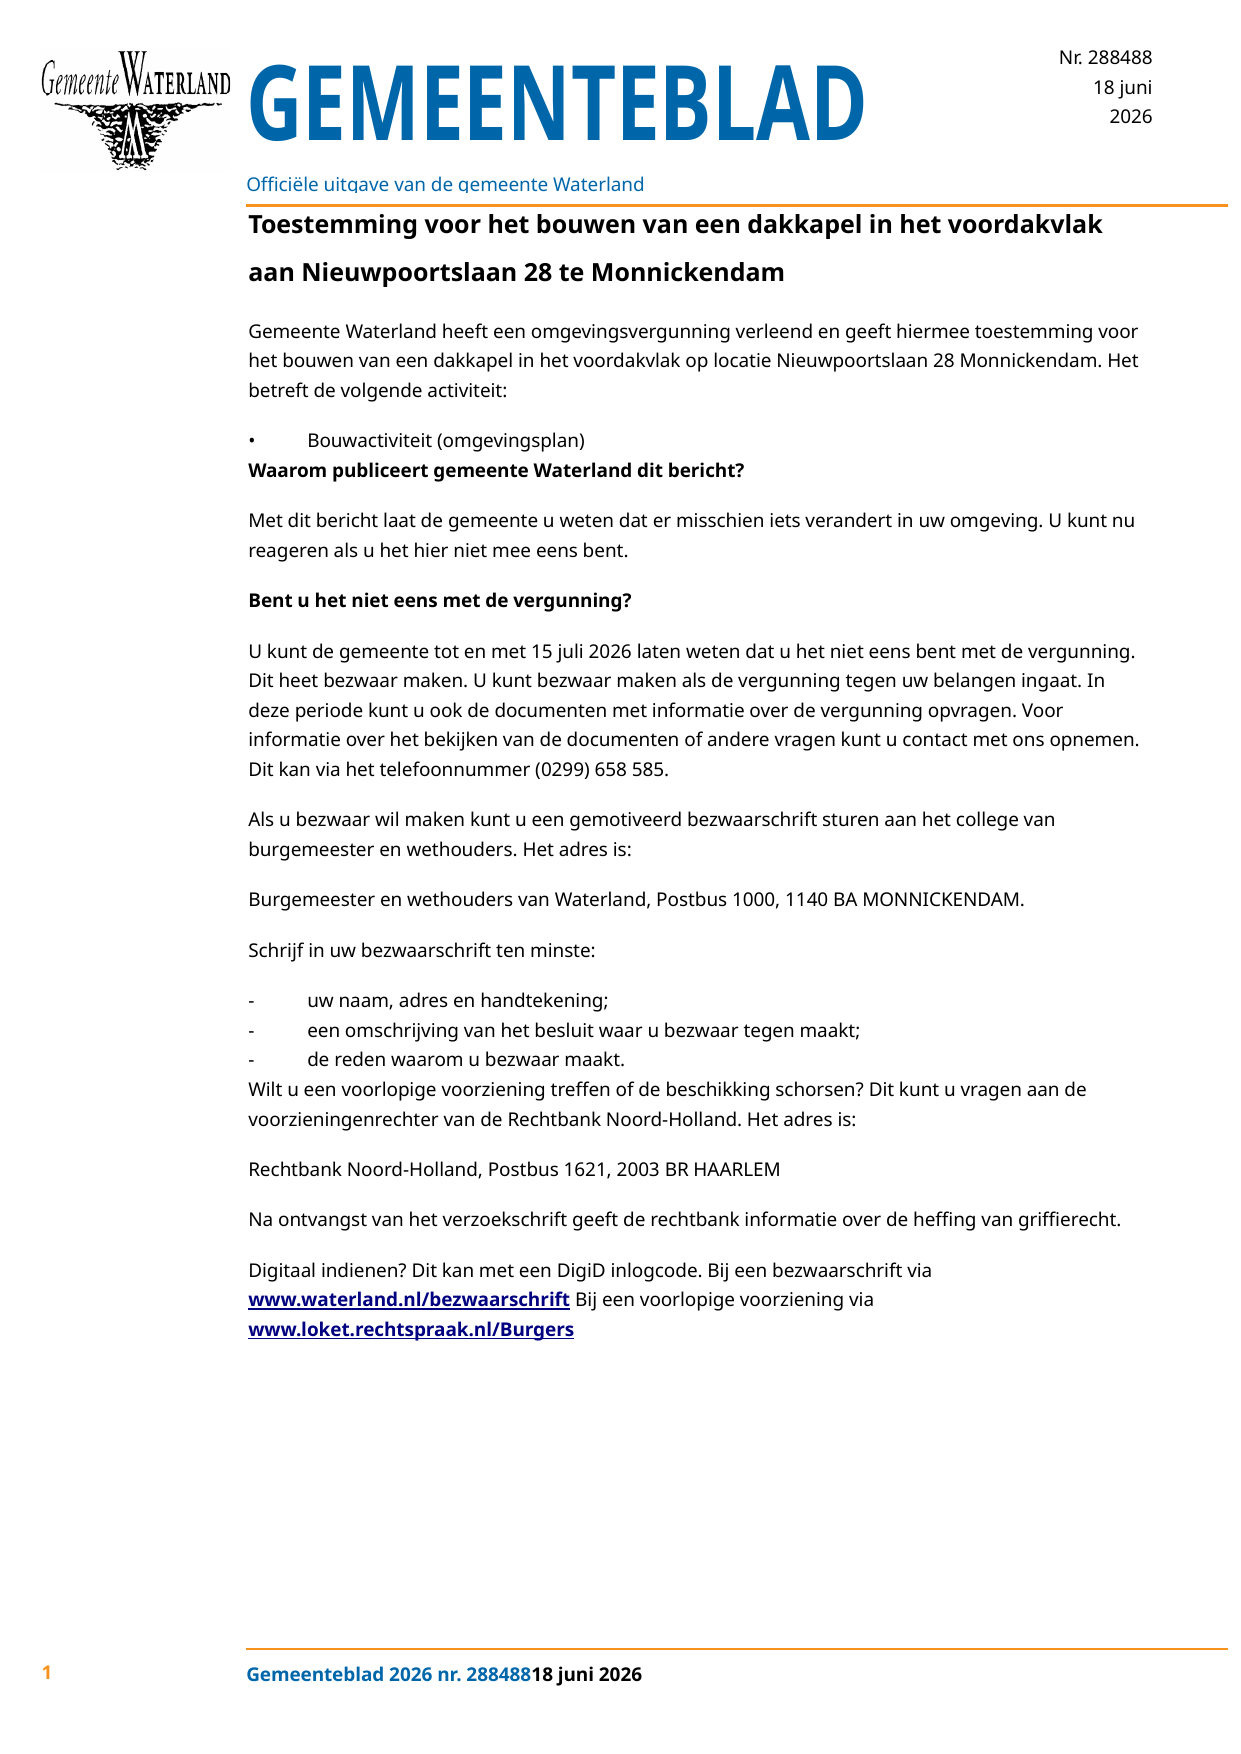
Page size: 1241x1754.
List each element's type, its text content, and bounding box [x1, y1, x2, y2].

text Met dit bericht laat de gemeente u weten dat er misschien iets verandert in uw omgeving. U kunt nu reageren als u het hier niet mee eens bent. [248, 507, 1152, 563]
text Schrijf in uw bezwaarschrift ten minste: [248, 937, 1152, 963]
list uw naam, adres en handtekening; [248, 987, 1152, 1013]
text Gemeente Waterland heeft een omgevingsvergunning verleend en geeft hiermee toestemming voor het bouwen van een dakkapel in het voordakvlak op locatie Nieuwpoortslaan 28 Monnickendam. Het betreft de volgende activiteit: [248, 318, 1152, 403]
text Rechtbank Noord-Holland, Postbus 1621, 2003 BR HAARLEM [248, 1156, 1152, 1182]
text Burgemeester en wethouders van Waterland, Postbus 1000, 1140 BA MONNICKENDAM. [248, 887, 1152, 912]
list de reden waarom u bezwaar maakt. [248, 1047, 1152, 1072]
text Waarom publiceert gemeente Waterland dit bericht? [248, 457, 1152, 483]
text Toestemming voor het bouwen van een dakkapel in het voordakvlak aan Nieuwpoortslaan 28 te Monnickendam [248, 207, 1152, 288]
text U kunt de gemeente tot en met 15 juli 2026 laten weten dat u het niet eens bent met de vergunning. Dit heet bezwaar maken. U kunt bezwaar maken als de vergunning tegen uw belangen ingaat. In deze periode kunt u ook de documenten met informatie over de vergunning opvragen. Voor informatie over het bekijken van de documenten of andere vragen kunt u contact met ons opnemen. Dit kan via het telefoonnummer (0299) 658 585. [248, 638, 1152, 782]
list Bouwactiviteit (omgevingsplan) [248, 427, 1152, 453]
text Bent u het niet eens met de vergunning? [248, 587, 1152, 613]
text Digitaal indienen? Dit kan met een DigiD inlogcode. Bij een bezwaarschrift via www.waterland.nl/bezwaarschrift Bij een voorlopige voorziening via www.loket.rechtspraak.nl/Burgers [248, 1257, 1152, 1342]
text Als u bezwaar wil maken kunt u een gemotiveerd bezwaarschrift sturen aan het college van burgemeester en wethouders. Het adres is: [248, 807, 1152, 862]
picture [41, 47, 231, 172]
text Wilt u een voorlopige voorziening treffen of de beschikking schorsen? Dit kunt u vragen aan de voorzieningenrechter van de Rechtbank Noord-Holland. Het adres is: [248, 1076, 1152, 1132]
text Na ontvangst van het verzoekschrift geeft de rechtbank informatie over de heffing van griffierecht. [248, 1207, 1152, 1232]
list een omschrijving van het besluit waar u bezwaar tegen maakt; [248, 1017, 1152, 1043]
